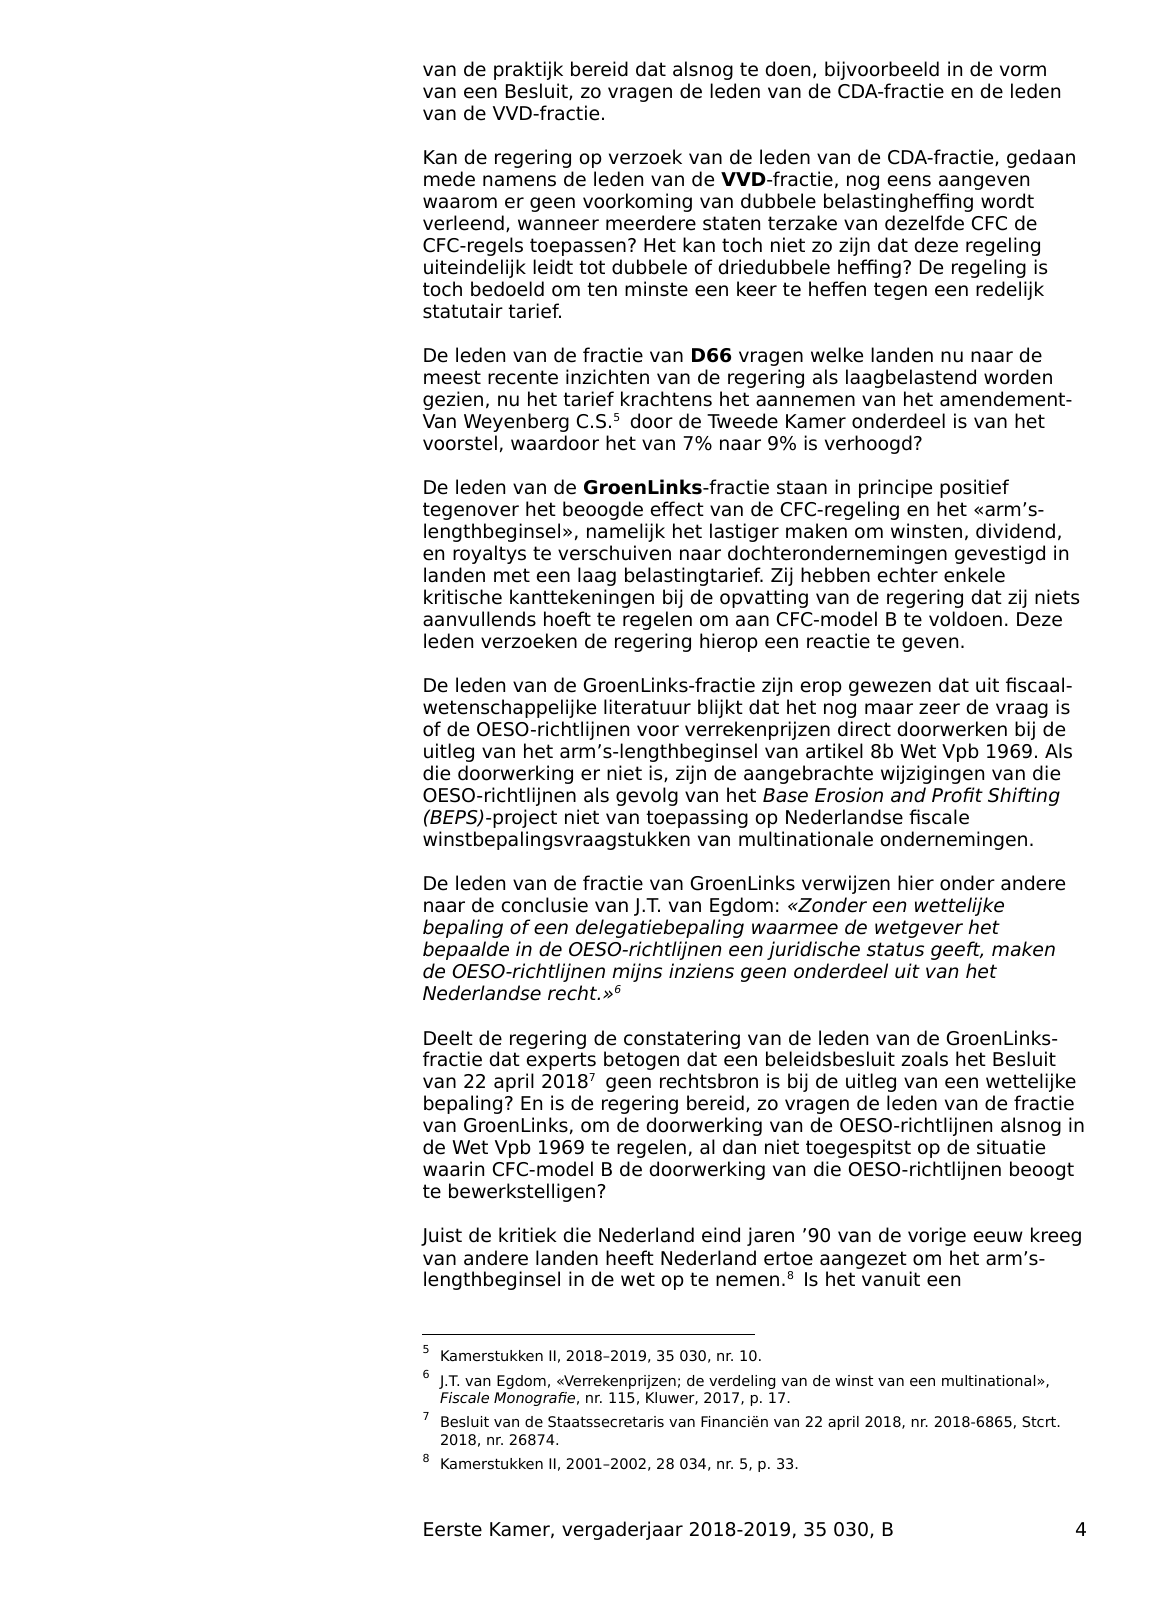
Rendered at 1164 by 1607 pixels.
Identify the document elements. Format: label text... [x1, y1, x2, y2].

text De leden van de GroenLinks-fractie staan in principe positief tegenover het beoogde effect van de CFC-regeling en het «arm’s-lengthbeginsel», namelijk het lastiger maken om winsten, dividend, en royaltys te verschuiven naar dochterondernemingen gevestigd in landen met een laag belastingtarief. Zij hebben echter enkele kritische kanttekeningen bij de opvatting van de regering dat zij niets aanvullends hoeft te regelen om aan CFC-model B te voldoen. Deze leden verzoeken de regering hierop een reactie te geven. [422, 477, 1087, 653]
text Deelt de regering de constatering van de leden van de GroenLinks-fractie dat experts betogen dat een beleidsbesluit zoals het Besluit van 22 april 2018 geen rechtsbron is bij de uitleg van een wettelijke bepaling? En is de regering bereid, zo vragen de leden van de fractie van GroenLinks, om de doorwerking van de OESO-richtlijnen alsnog in de Wet Vpb 1969 te regelen, al dan niet toegespitst op de situatie waarin CFC-model B de doorwerking van die OESO-richtlijnen beoogt te bewerkstelligen? [422, 1027, 1087, 1203]
text Besluit van de Staatssecretaris van Financiën van 22 april 2018, nr. 2018-6865, Stcrt. 2018, nr. 26874. [422, 1410, 1087, 1449]
text van de praktijk bereid dat alsnog te doen, bijvoorbeeld in de vorm van een Besluit, zo vragen de leden van de CDA-fractie en de leden van de VVD-fractie. [422, 59, 1087, 125]
text J.T. van Egdom, «Verrekenprijzen; de verdeling van de winst van een multinational», Fiscale Monografie, nr. 115, Kluwer, 2017, p. 17. [422, 1368, 1087, 1407]
text Kamerstukken II, 2001–2002, 28 034, nr. 5, p. 33. [422, 1452, 1087, 1474]
text De leden van de fractie van GroenLinks verwijzen hier onder andere naar de conclusie van J.T. van Egdom: «Zonder een wettelijke bepaling of een delegatiebepaling waarmee de wetgever het bepaalde in de OESO-richtlijnen een juridische status geeft, maken de OESO-richtlijnen mijns inziens geen onderdeel uit van het Nederlandse recht.» [422, 873, 1087, 1005]
text De leden van de fractie van D66 vragen welke landen nu naar de meest recente inzichten van de regering als laagbelastend worden gezien, nu het tarief krachtens het aannemen van het amendement-Van Weyenberg C.S. door de Tweede Kamer onderdeel is van het voorstel, waardoor het van 7% naar 9% is verhoogd? [422, 345, 1087, 455]
text Juist de kritiek die Nederland eind jaren ’90 van de vorige eeuw kreeg van andere landen heeft Nederland ertoe aangezet om het arm’s-lengthbeginsel in de wet op te nemen. Is het vanuit een [422, 1225, 1087, 1291]
text Kan de regering op verzoek van de leden van de CDA-fractie, gedaan mede namens de leden van de VVD-fractie, nog eens aangeven waarom er geen voorkoming van dubbele belastingheffing wordt verleend, wanneer meerdere staten terzake van dezelfde CFC de CFC-regels toepassen? Het kan toch niet zo zijn dat deze regeling uiteindelijk leidt tot dubbele of driedubbele heffing? De regeling is toch bedoeld om ten minste een keer te heffen tegen een redelijk statutair tarief. [422, 147, 1087, 323]
text De leden van de GroenLinks-fractie zijn erop gewezen dat uit fiscaal-wetenschappelijke literatuur blijkt dat het nog maar zeer de vraag is of de OESO-richtlijnen voor verrekenprijzen direct doorwerken bij de uitleg van het arm’s-lengthbeginsel van artikel 8b Wet Vpb 1969. Als die doorwerking er niet is, zijn de aangebrachte wijzigingen van die OESO-richtlijnen als gevolg van het Base Erosion and Profit Shifting (BEPS)-project niet van toepassing op Nederlandse fiscale winstbepalingsvraagstukken van multinationale ondernemingen. [422, 675, 1087, 851]
text Kamerstukken II, 2018–2019, 35 030, nr. 10. [422, 1343, 1087, 1366]
